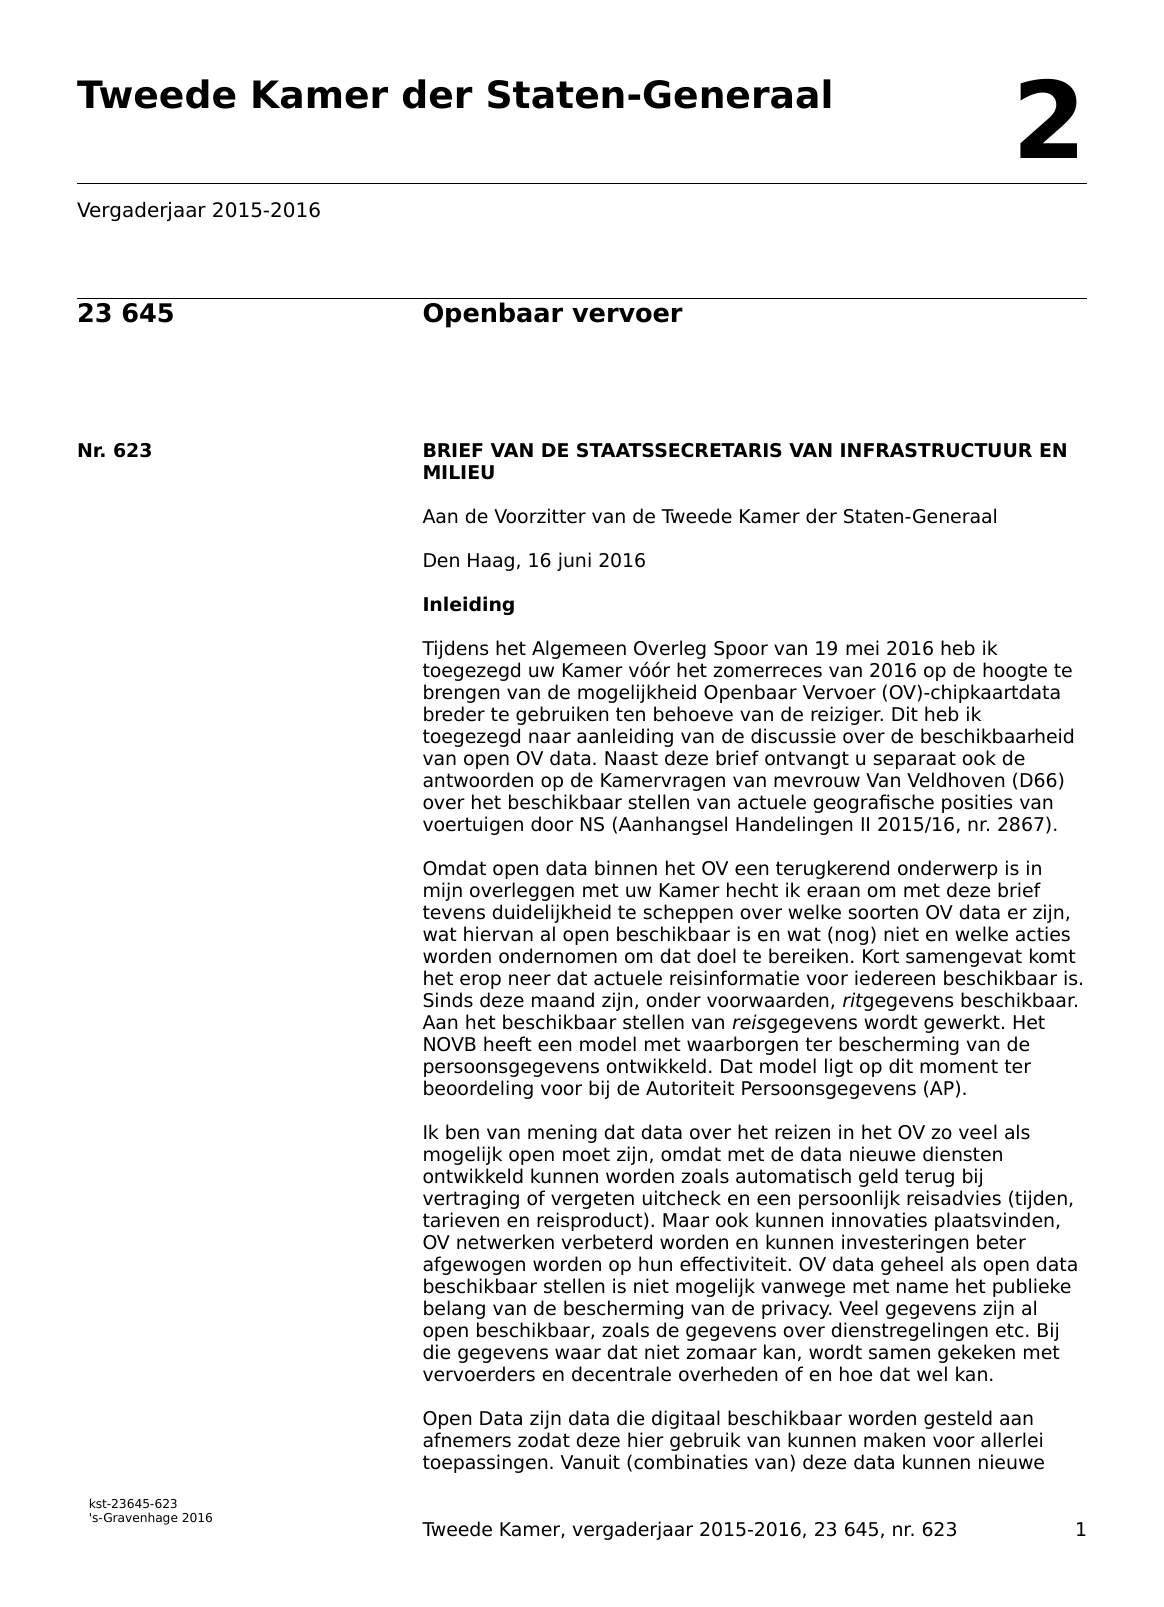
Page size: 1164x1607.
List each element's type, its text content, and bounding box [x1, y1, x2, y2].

subtitle 23 645 Openbaar vervoer [77, 299, 1087, 329]
text Open Data zijn data die digitaal beschikbaar worden gesteld aan afnemers zodat deze hier gebruik van kunnen maken voor allerlei toepassingen. Vanuit (combinaties van) deze data kunnen nieuwe [422, 1408, 1087, 1474]
text Ik ben van mening dat data over het reizen in het OV zo veel als mogelijk open moet zijn, omdat met de data nieuwe diensten ontwikkeld kunnen worden zoals automatisch geld terug bij vertraging of vergeten uitcheck en een persoonlijk reisadvies (tijden, tarieven en reisproduct). Maar ook kunnen innovaties plaatsvinden, OV netwerken verbeterd worden en kunnen investeringen beter afgewogen worden op hun effectiviteit. OV data geheel als open data beschikbaar stellen is niet mogelijk vanwege met name het publieke belang van de bescherming van de privacy. Veel gegevens zijn al open beschikbaar, zoals de gegevens over dienstregelingen etc. Bij die gegevens waar dat niet zomaar kan, wordt samen gekeken met vervoerders en decentrale overheden of en hoe dat wel kan. [422, 1122, 1087, 1386]
subtitle Nr. 623 BRIEF VAN DE STAATSSECRETARIS VAN INFRASTRUCTUUR EN MILIEU [77, 440, 1087, 484]
text 's-Gravenhage 2016 [88, 1511, 323, 1525]
text Den Haag, 16 juni 2016 [422, 550, 1087, 572]
table_cell Vergaderjaar 2015-2016 [77, 184, 1087, 298]
text Tijdens het Algemeen Overleg Spoor van 19 mei 2016 heb ik toegezegd uw Kamer vóór het zomerreces van 2016 op de hoogte te brengen van de mogelijkheid Openbaar Vervoer (OV)-chipkaartdata breder te gebruiken ten behoeve van de reiziger. Dit heb ik toegezegd naar aanleiding van de discussie over de beschikbaarheid van open OV data. Naast deze brief ontvangt u separaat ook de antwoorden op de Kamervragen van mevrouw Van Veldhoven (D66) over het beschikbaar stellen van actuele geografische posities van voertuigen door NS (Aanhangsel Handelingen II 2015/16, nr. 2867). [422, 638, 1087, 836]
text Omdat open data binnen het OV een terugkerend onderwerp is in mijn overleggen met uw Kamer hecht ik eraan om met deze brief tevens duidelijkheid te scheppen over welke soorten OV data er zijn, wat hiervan al open beschikbaar is en wat (nog) niet en welke acties worden ondernomen om dat doel te bereiken. Kort samengevat komt het erop neer dat actuele reisinformatie voor iedereen beschikbaar is. Sinds deze maand zijn, onder voorwaarden, ritgegevens beschikbaar. Aan het beschikbaar stellen van reisgegevens wordt gewerkt. Het NOVB heeft een model met waarborgen ter bescherming van de persoonsgegevens ontwikkeld. Dat model ligt op dit moment ter beoordeling voor bij de Autoriteit Persoonsgegevens (AP). [422, 858, 1087, 1100]
table_header 2 [886, 59, 1087, 183]
text Aan de Voorzitter van de Tweede Kamer der Staten-Generaal [422, 506, 1087, 528]
subtitle Inleiding [422, 594, 1087, 616]
text kst-23645-623 [88, 1497, 323, 1511]
table_header Tweede Kamer der Staten-Generaal [77, 59, 886, 183]
